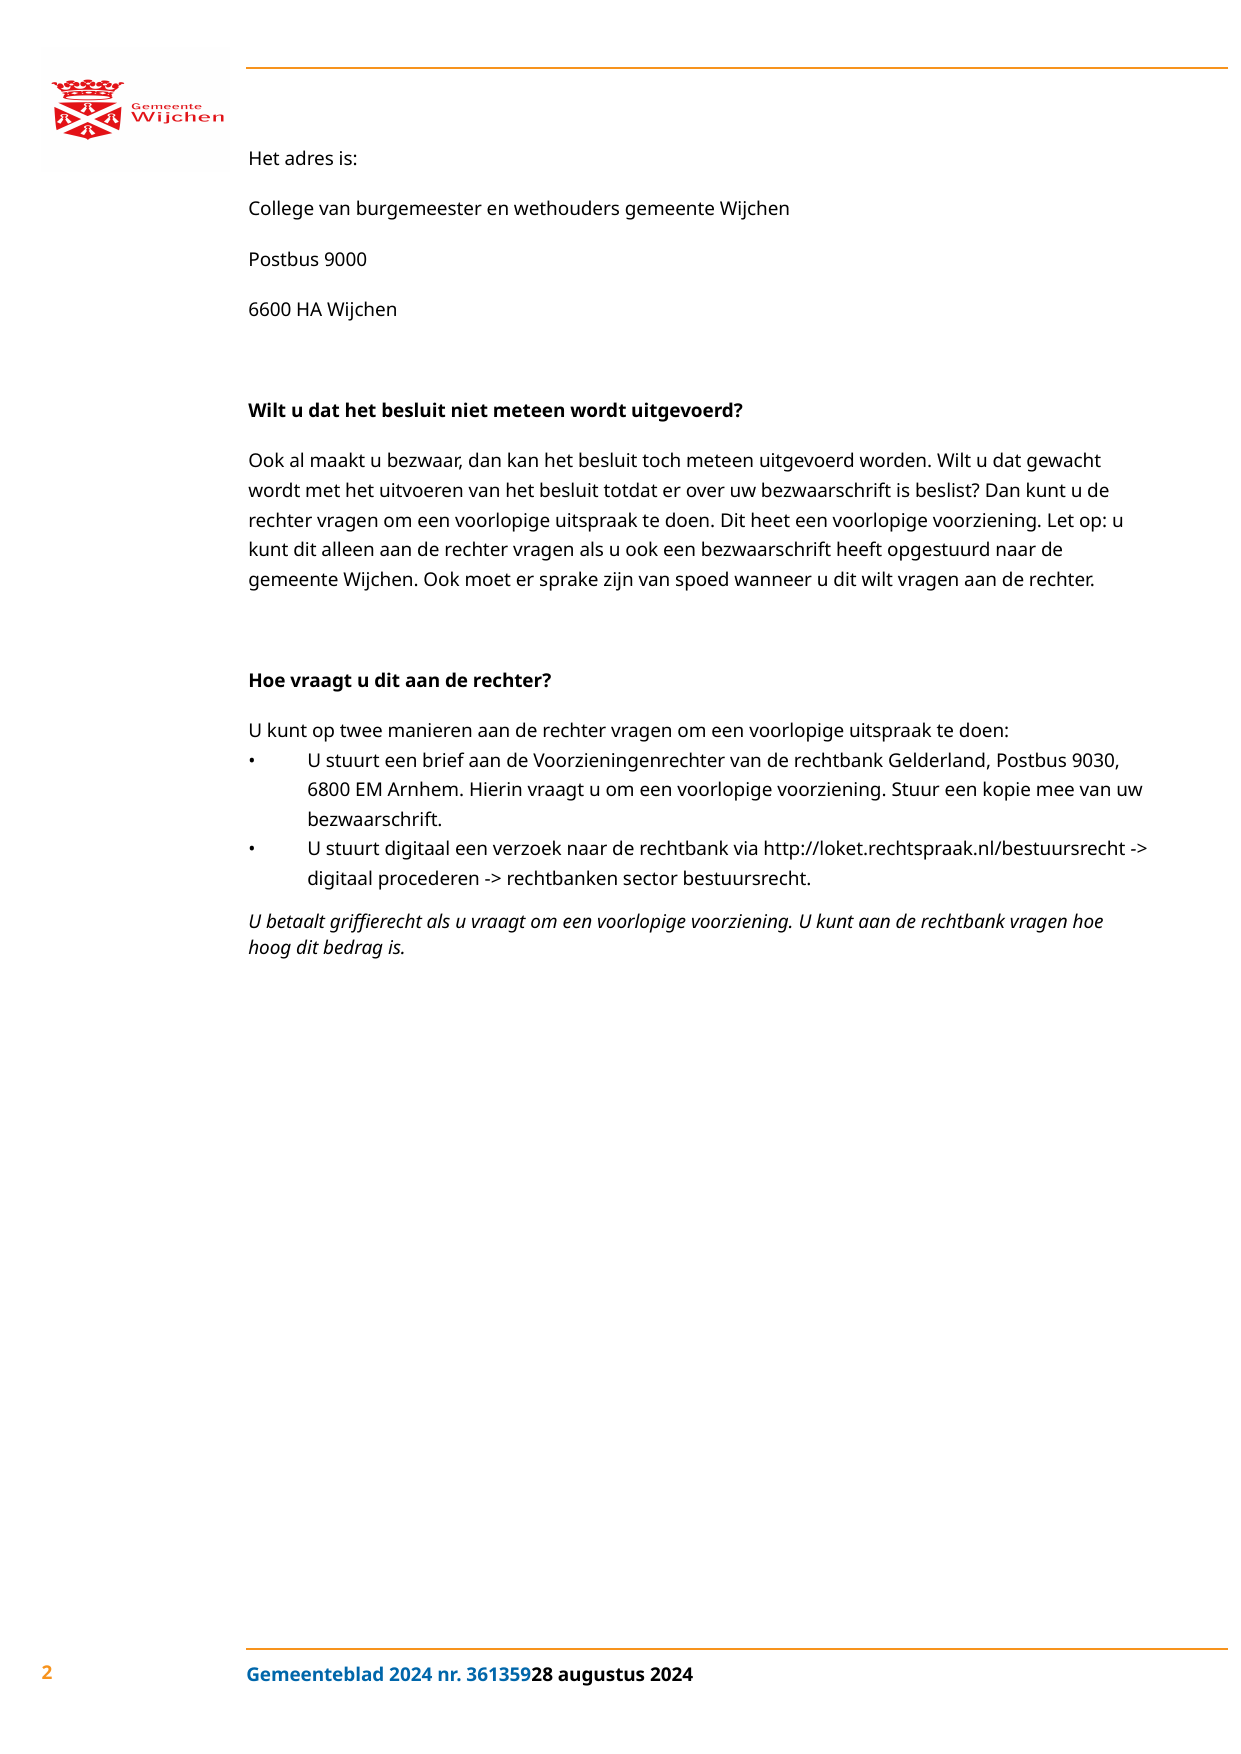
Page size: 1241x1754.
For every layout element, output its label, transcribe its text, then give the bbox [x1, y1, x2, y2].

text Wilt u dat het besluit niet meteen wordt uitgevoerd? [248, 397, 1152, 423]
text Ook al maakt u bezwaar, dan kan het besluit toch meteen uitgevoerd worden. Wilt u dat gewacht wordt met het uitvoeren van het besluit totdat er over uw bezwaarschrift is beslist? Dan kunt u de rechter vragen om een voorlopige uitspraak te doen. Dit heet een voorlopige voorziening. Let op: u kunt dit alleen aan de rechter vragen als u ook een bezwaarschrift heeft opgestuurd naar de gemeente Wijchen. Ook moet er sprake zijn van spoed wanneer u dit wilt vragen aan de rechter. [248, 448, 1152, 592]
text College van burgemeester en wethouders gemeente Wijchen [248, 196, 1152, 221]
text Postbus 9000 [248, 246, 1152, 272]
text 6600 HA Wijchen [248, 296, 1152, 322]
text Het adres is: [248, 145, 1152, 171]
text U betaalt griffierecht als u vraagt om een voorlopige voorziening. U kunt aan de rechtbank vragen hoe hoog dit bedrag is. [248, 908, 1152, 960]
list U stuurt een brief aan de Voorzieningenrechter van de rechtbank Gelderland, Postbus 9030, 6800 EM Arnhem. Hierin vraagt u om een voorlopige voorziening. Stuur een kopie mee van uw bezwaarschrift. [248, 747, 1152, 832]
picture [41, 47, 231, 172]
text U kunt op twee manieren aan de rechter vragen om een voorlopige uitspraak te doen: [248, 717, 1152, 743]
text Hoe vraagt u dit aan de rechter? [248, 667, 1152, 693]
list U stuurt digitaal een verzoek naar de rechtbank via http://loket.rechtspraak.nl/bestuursrecht -> digitaal procederen -> rechtbanken sector bestuursrecht. [248, 836, 1152, 891]
